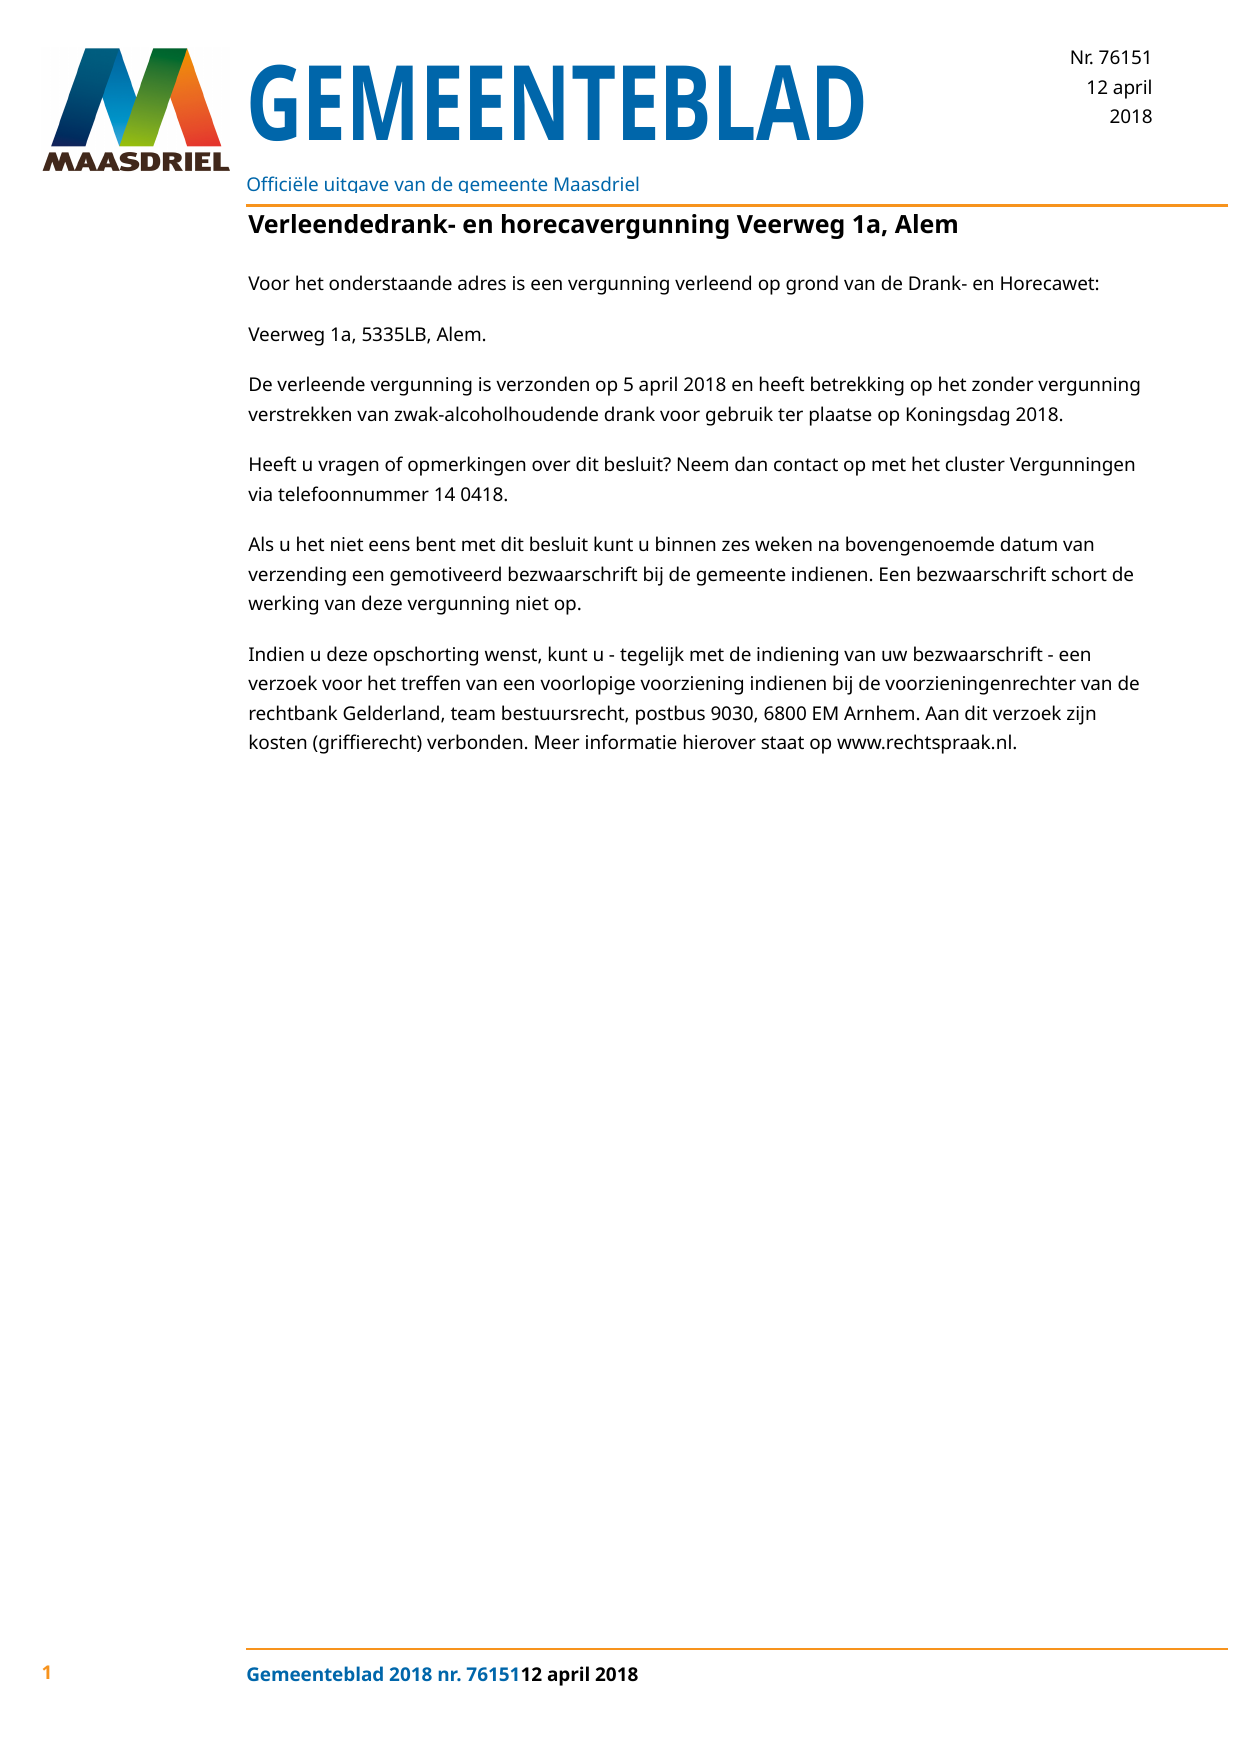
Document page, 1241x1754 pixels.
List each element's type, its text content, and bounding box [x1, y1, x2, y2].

text Indien u deze opschorting wenst, kunt u - tegelijk met de indiening van uw bezwaarschrift - een verzoek voor het treffen van een voorlopige voorziening indienen bij de voorzieningenrechter van de rechtbank Gelderland, team bestuursrecht, postbus 9030, 6800 EM Arnhem. Aan dit verzoek zijn kosten (griffierecht) verbonden. Meer informatie hierover staat op www.rechtspraak.nl. [248, 641, 1152, 755]
text Veerweg 1a, 5335LB, Alem. [248, 321, 1152, 346]
text Heeft u vragen of opmerkingen over dit besluit? Neem dan contact op met het cluster Vergunningen via telefoonnummer 14 0418. [248, 451, 1152, 506]
text De verleende vergunning is verzonden op 5 april 2018 en heeft betrekking op het zonder vergunning verstrekken van zwak-alcoholhoudende drank voor gebruik ter plaatse op Koningsdag 2018. [248, 371, 1152, 426]
text Verleendedrank- en horecavergunning Veerweg 1a, Alem [248, 207, 1152, 241]
text Voor het onderstaande adres is een vergunning verleend op grond van de Drank- en Horecawet: [248, 270, 1152, 296]
text Als u het niet eens bent met dit besluit kunt u binnen zes weken na bovengenoemde datum van verzending een gemotiveerd bezwaarschrift bij de gemeente indienen. Een bezwaarschrift schort de werking van deze vergunning niet op. [248, 531, 1152, 616]
picture [41, 47, 231, 172]
